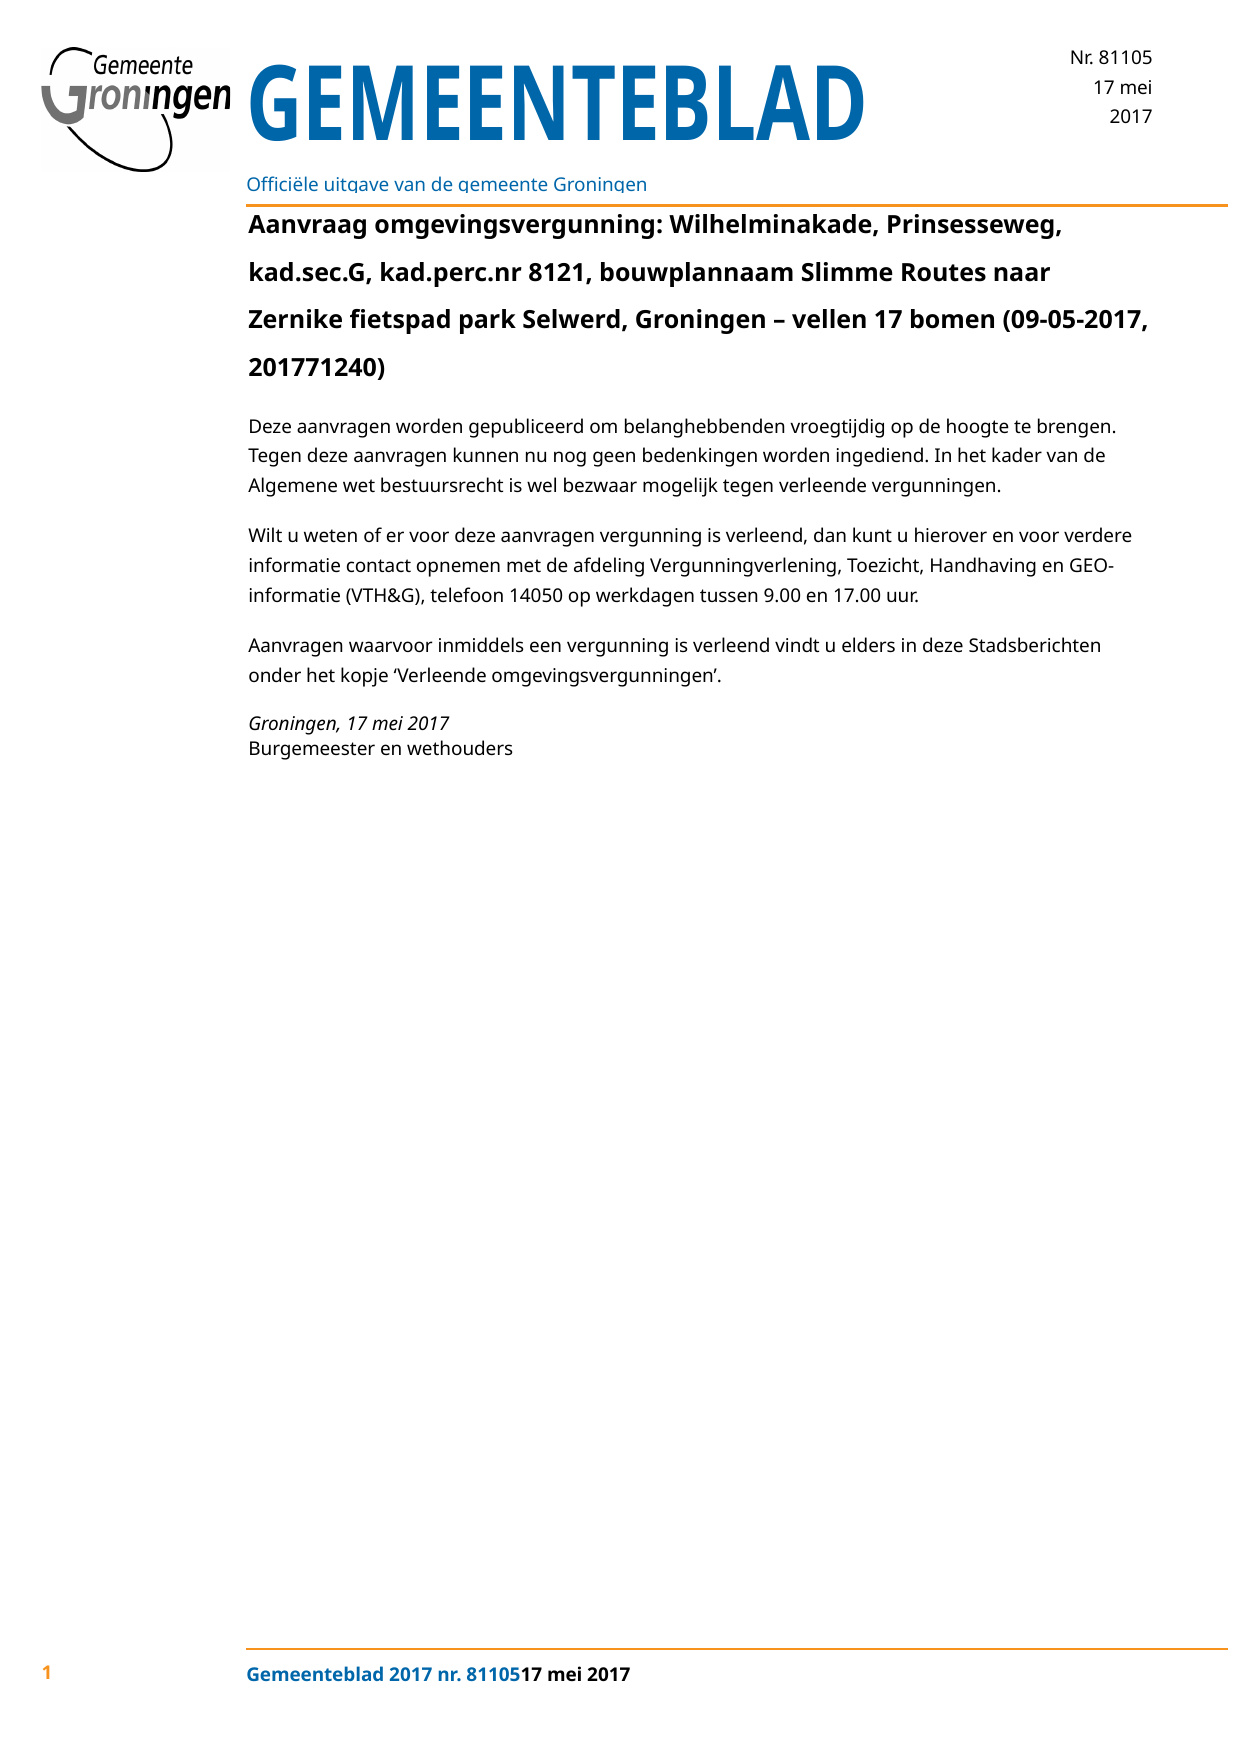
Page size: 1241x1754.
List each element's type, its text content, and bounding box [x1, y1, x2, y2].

text Wilt u weten of er voor deze aanvragen vergunning is verleend, dan kunt u hierover en voor verdere informatie contact opnemen met de afdeling Vergunningverlening, Toezicht, Handhaving en GEO-informatie (VTH&G), telefoon 14050 op werkdagen tussen 9.00 en 17.00 uur. [248, 523, 1152, 608]
text Deze aanvragen worden gepubliceerd om belanghebbenden vroegtijdig op de hoogte te brengen. Tegen deze aanvragen kunnen nu nog geen bedenkingen worden ingediend. In het kader van de Algemene wet bestuursrecht is wel bezwaar mogelijk tegen verleende vergunningen. [248, 413, 1152, 498]
text Aanvraag omgevingsvergunning: Wilhelminakade, Prinsesseweg, kad.sec.G, kad.perc.nr 8121, bouwplannaam Slimme Routes naar Zernike fietspad park Selwerd, Groningen – vellen 17 bomen (09-05-2017, 201771240) [248, 207, 1152, 384]
text Burgemeester en wethouders [248, 735, 1152, 761]
picture [41, 47, 231, 172]
text Groningen, 17 mei 2017 [248, 710, 1152, 735]
text Aanvragen waarvoor inmiddels een vergunning is verleend vindt u elders in deze Stadsberichten onder het kopje ‘Verleende omgevingsvergunningen’. [248, 632, 1152, 688]
